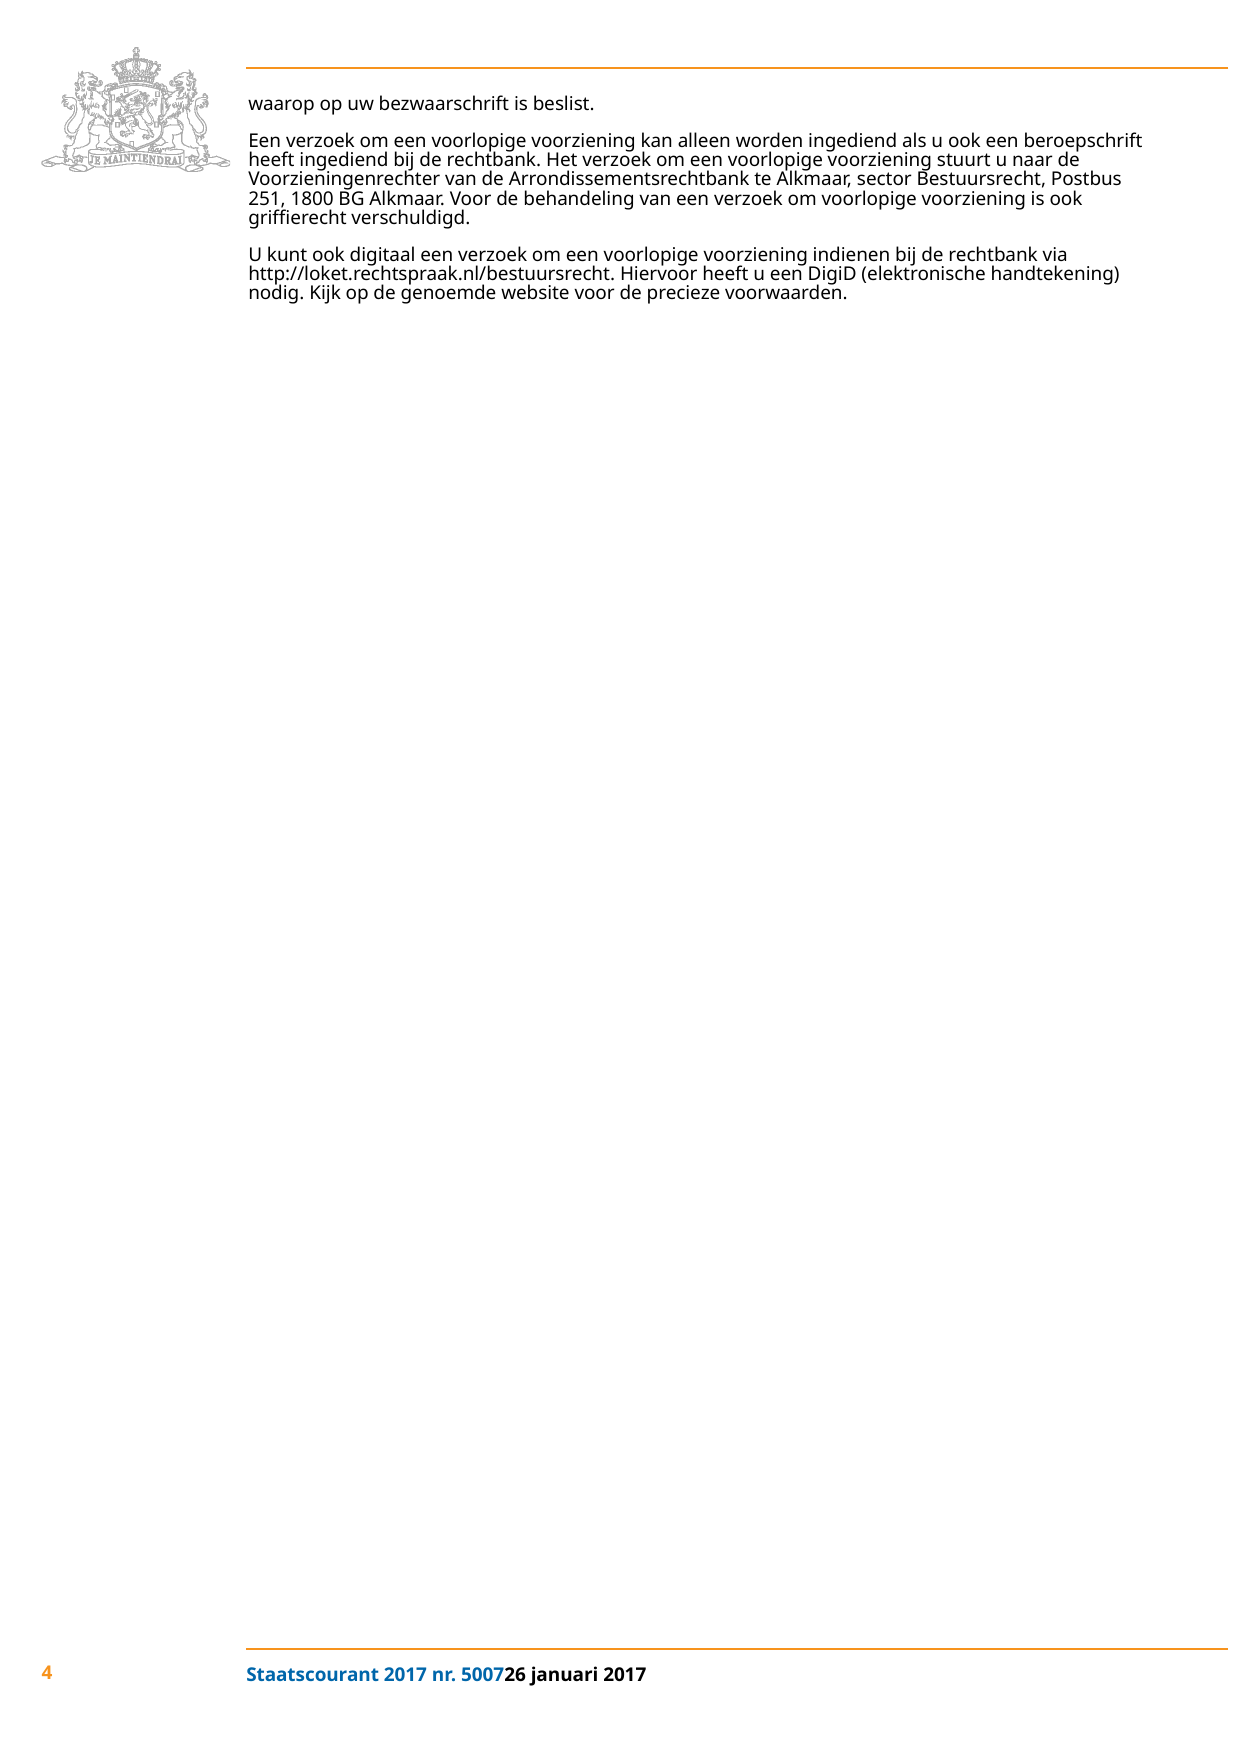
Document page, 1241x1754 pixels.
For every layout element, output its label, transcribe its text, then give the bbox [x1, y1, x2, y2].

text Een verzoek om een voorlopige voorziening kan alleen worden ingediend als u ook een beroepschrift heeft ingediend bij de rechtbank. Het verzoek om een voorlopige voorziening stuurt u naar de Voorzieningenrechter van de Arrondissementsrechtbank te Alkmaar, sector Bestuursrecht, Postbus 251, 1800 BG Alkmaar. Voor de behandeling van een verzoek om voorlopige voorziening is ook griffierecht verschuldigd. [248, 132, 1152, 228]
picture [41, 47, 231, 172]
text U kunt ook digitaal een verzoek om een voorlopige voorziening indienen bij de rechtbank via http://loket.rechtspraak.nl/bestuursrecht. Hiervoor heeft u een DigiD (elektronische handtekening) nodig. Kijk op de genoemde website voor de precieze voorwaarden. [248, 246, 1152, 304]
text waarop op uw bezwaarschrift is beslist. [248, 95, 1152, 114]
